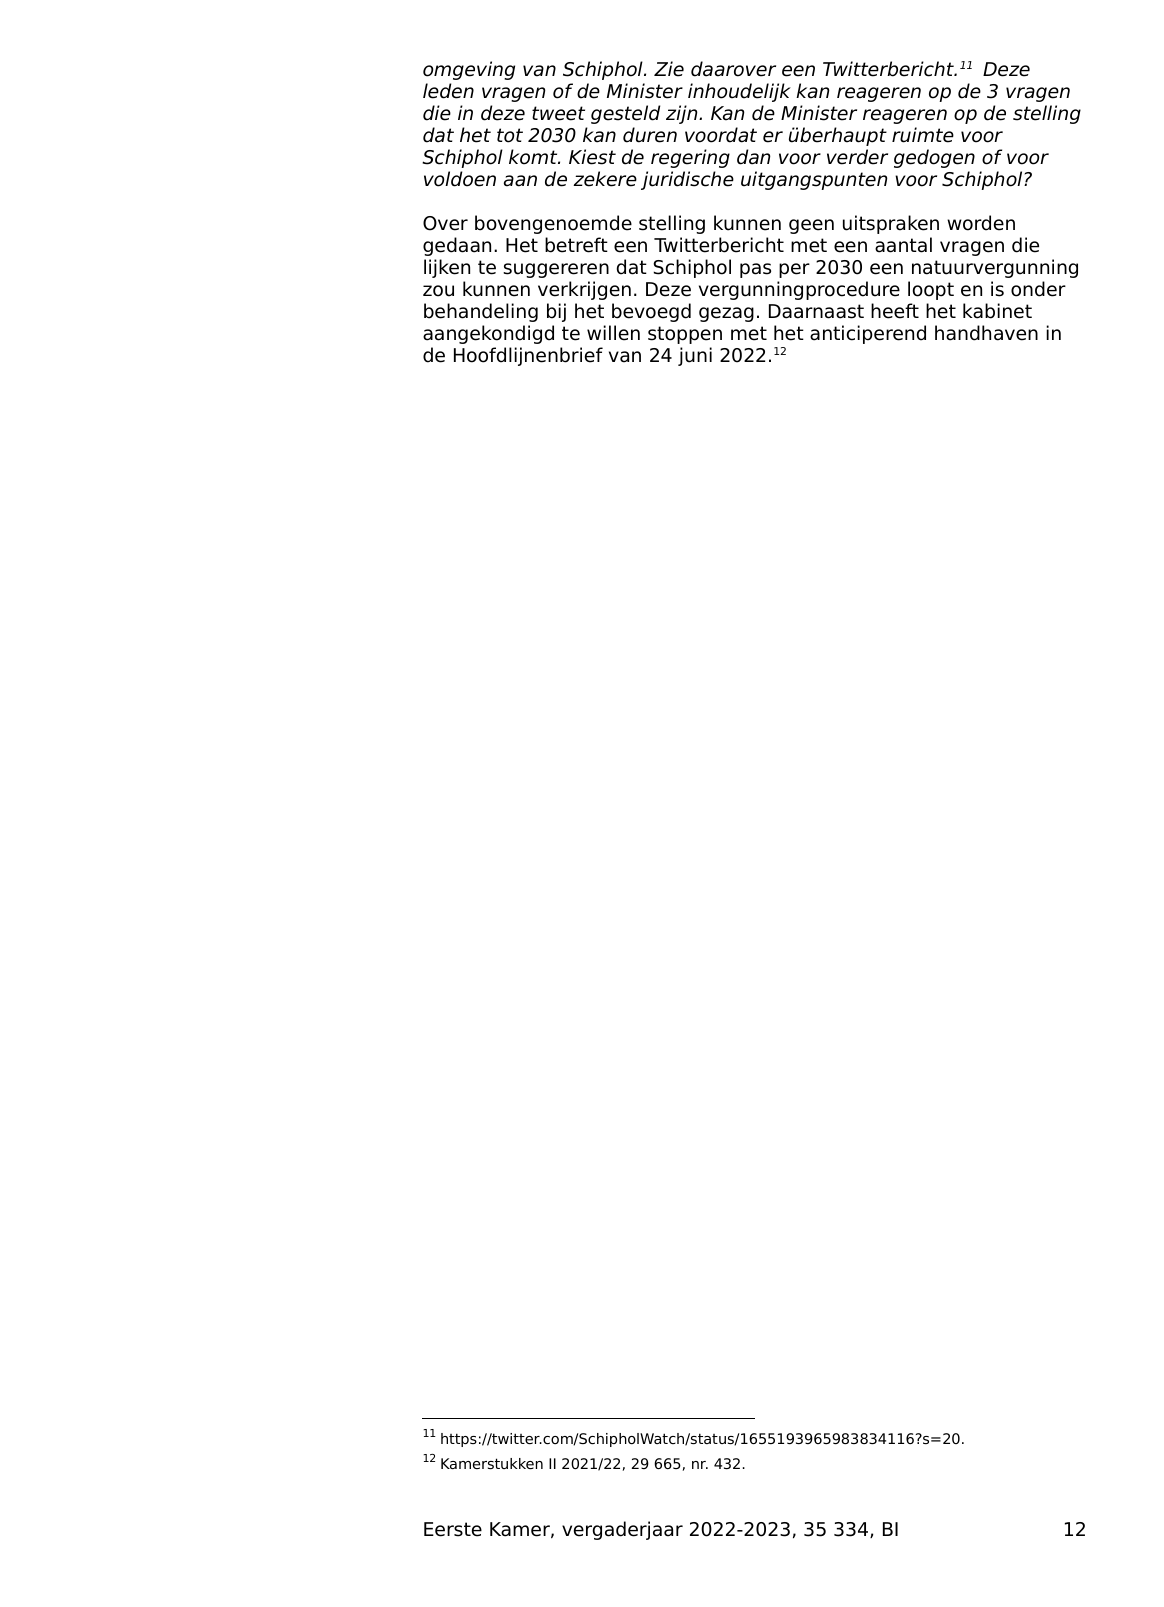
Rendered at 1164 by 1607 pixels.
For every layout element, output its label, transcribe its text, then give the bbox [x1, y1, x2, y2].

text Over bovengenoemde stelling kunnen geen uitspraken worden gedaan. Het betreft een Twitterbericht met een aantal vragen die lijken te suggereren dat Schiphol pas per 2030 een natuurvergunning zou kunnen verkrijgen. Deze vergunningprocedure loopt en is onder behandeling bij het bevoegd gezag. Daarnaast heeft het kabinet aangekondigd te willen stoppen met het anticiperend handhaven in de Hoofdlijnenbrief van 24 juni 2022. [422, 213, 1087, 367]
text https://twitter.com/SchipholWatch/status/1655193965983834116?s=20. [422, 1427, 1087, 1449]
text omgeving van Schiphol. Zie daarover een Twitterbericht. Deze leden vragen of de Minister inhoudelijk kan reageren op de 3 vragen die in deze tweet gesteld zijn. Kan de Minister reageren op de stelling dat het tot 2030 kan duren voordat er überhaupt ruimte voor Schiphol komt. Kiest de regering dan voor verder gedogen of voor voldoen aan de zekere juridische uitgangspunten voor Schiphol? [422, 59, 1087, 191]
text Kamerstukken II 2021/22, 29 665, nr. 432. [422, 1452, 1087, 1474]
